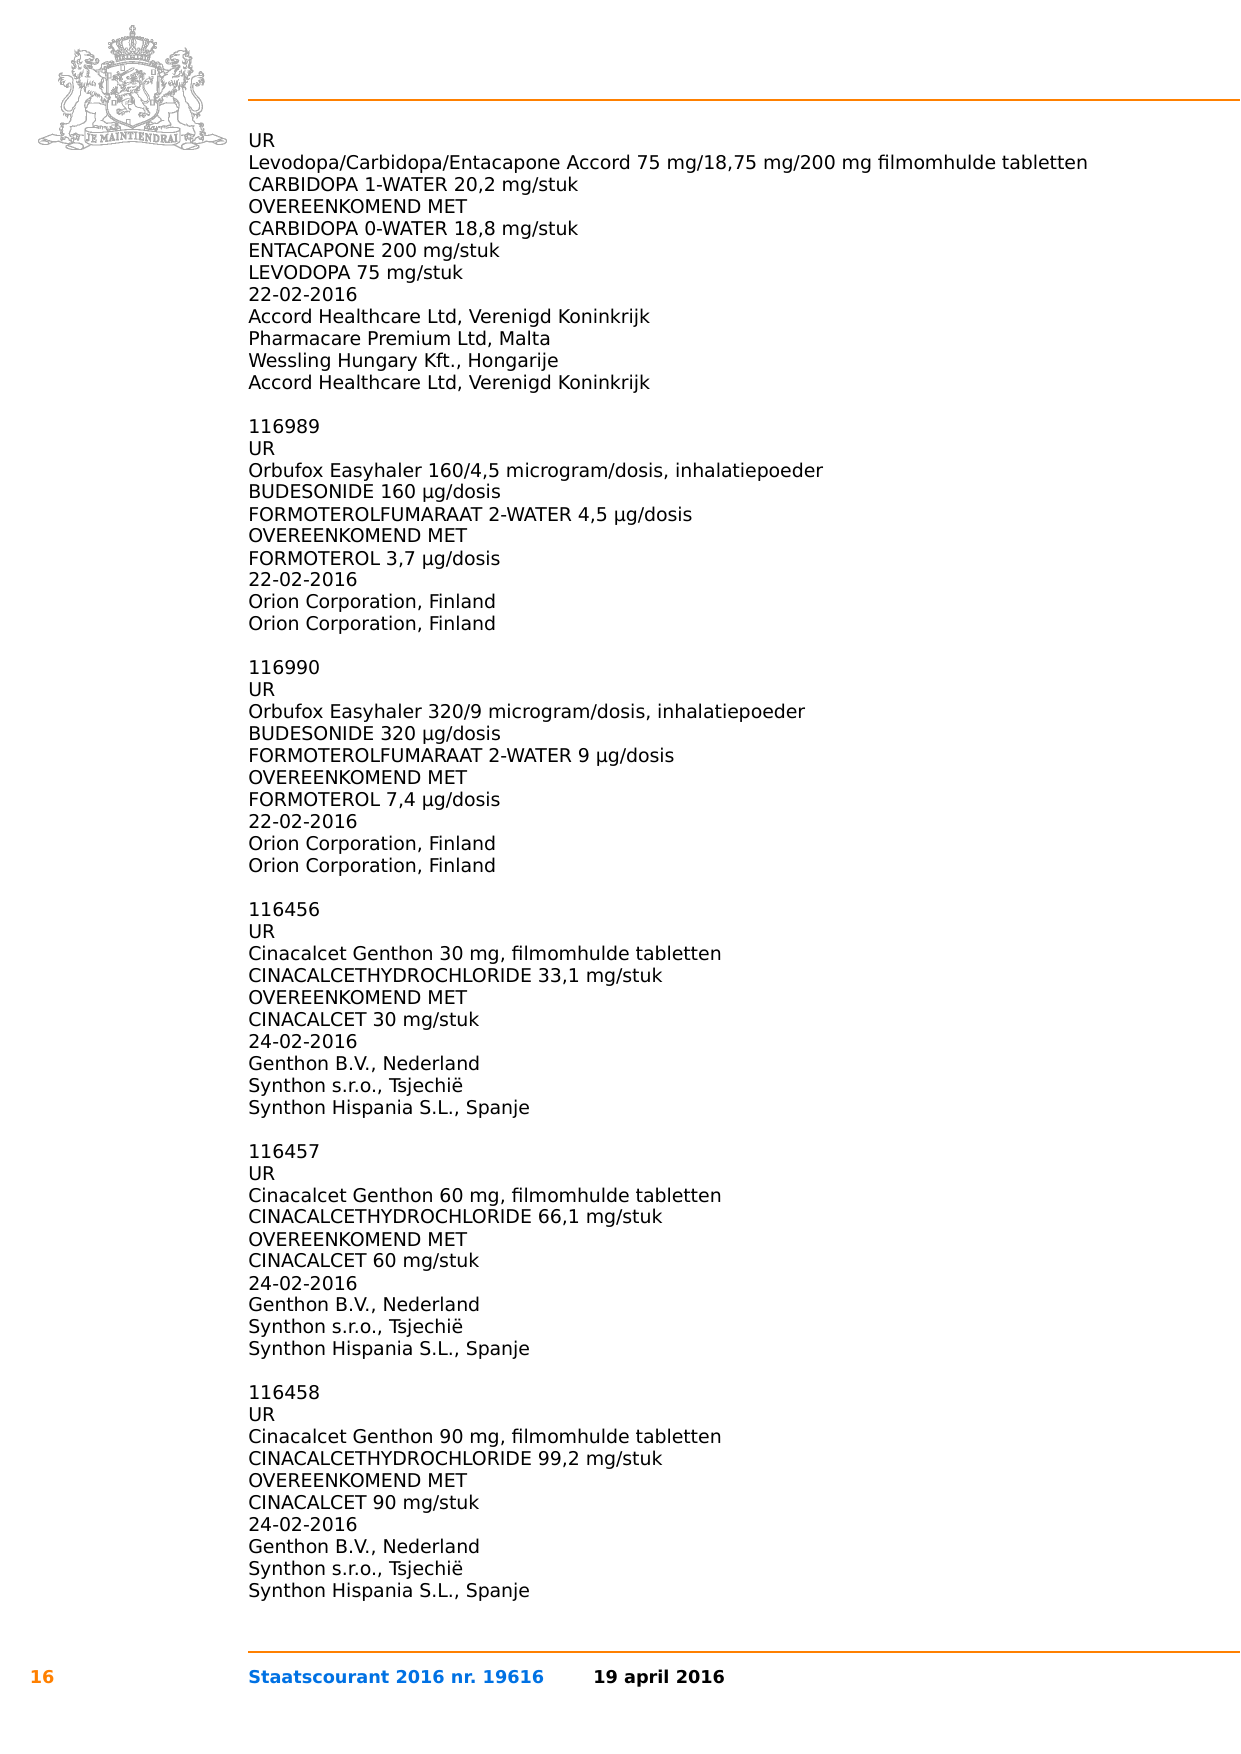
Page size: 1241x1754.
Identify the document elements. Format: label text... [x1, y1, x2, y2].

text Synthon s.r.o., Tsjechië [248, 1075, 1163, 1097]
text LEVODOPA 75 mg/stuk [248, 262, 1163, 284]
text Cinacalcet Genthon 90 mg, filmomhulde tabletten [248, 1426, 1163, 1448]
text CARBIDOPA 1-WATER 20,2 mg/stuk [248, 174, 1163, 196]
text Cinacalcet Genthon 60 mg, filmomhulde tabletten [248, 1184, 1163, 1206]
text UR [248, 1404, 1163, 1426]
text 116990 [248, 657, 1163, 679]
text OVEREENKOMEND MET [248, 767, 1163, 789]
text CINACALCETHYDROCHLORIDE 33,1 mg/stuk [248, 965, 1163, 987]
text Synthon Hispania S.L., Spanje [248, 1580, 1163, 1602]
text Accord Healthcare Ltd, Verenigd Koninkrijk [248, 372, 1163, 394]
text Pharmacare Premium Ltd, Malta [248, 328, 1163, 350]
text Synthon Hispania S.L., Spanje [248, 1097, 1163, 1119]
text FORMOTEROL 7,4 µg/dosis [248, 789, 1163, 811]
text OVEREENKOMEND MET [248, 525, 1163, 547]
picture [38, 25, 227, 150]
text Accord Healthcare Ltd, Verenigd Koninkrijk [248, 306, 1163, 328]
text UR [248, 437, 1163, 459]
text UR [248, 679, 1163, 701]
text CARBIDOPA 0-WATER 18,8 mg/stuk [248, 218, 1163, 240]
text CINACALCET 30 mg/stuk [248, 1009, 1163, 1031]
text Orion Corporation, Finland [248, 833, 1163, 855]
text Levodopa/Carbidopa/Entacapone Accord 75 mg/18,75 mg/200 mg filmomhulde tabletten [248, 152, 1163, 174]
text OVEREENKOMEND MET [248, 1470, 1163, 1492]
text CINACALCET 90 mg/stuk [248, 1492, 1163, 1514]
text 116457 [248, 1141, 1163, 1162]
text BUDESONIDE 160 µg/dosis [248, 481, 1163, 503]
text Genthon B.V., Nederland [248, 1536, 1163, 1558]
text Synthon s.r.o., Tsjechië [248, 1316, 1163, 1338]
text FORMOTEROL 3,7 µg/dosis [248, 547, 1163, 569]
text FORMOTEROLFUMARAAT 2-WATER 9 µg/dosis [248, 745, 1163, 767]
text CINACALCETHYDROCHLORIDE 66,1 mg/stuk [248, 1206, 1163, 1228]
text BUDESONIDE 320 µg/dosis [248, 723, 1163, 745]
text ENTACAPONE 200 mg/stuk [248, 240, 1163, 262]
text 22-02-2016 [248, 811, 1163, 833]
text 24-02-2016 [248, 1272, 1163, 1294]
text Orion Corporation, Finland [248, 591, 1163, 613]
text CINACALCETHYDROCHLORIDE 99,2 mg/stuk [248, 1448, 1163, 1470]
text 116989 [248, 416, 1163, 437]
text 116458 [248, 1382, 1163, 1404]
text 24-02-2016 [248, 1514, 1163, 1536]
text OVEREENKOMEND MET [248, 196, 1163, 218]
text Orion Corporation, Finland [248, 613, 1163, 635]
text 24-02-2016 [248, 1031, 1163, 1053]
text 116456 [248, 899, 1163, 921]
text Synthon s.r.o., Tsjechië [248, 1558, 1163, 1580]
text Cinacalcet Genthon 30 mg, filmomhulde tabletten [248, 943, 1163, 965]
text UR [248, 130, 1163, 152]
text Genthon B.V., Nederland [248, 1294, 1163, 1316]
text FORMOTEROLFUMARAAT 2-WATER 4,5 µg/dosis [248, 503, 1163, 525]
text Wessling Hungary Kft., Hongarije [248, 350, 1163, 372]
text 22-02-2016 [248, 284, 1163, 306]
text OVEREENKOMEND MET [248, 987, 1163, 1009]
text UR [248, 921, 1163, 943]
text Orion Corporation, Finland [248, 855, 1163, 877]
text Genthon B.V., Nederland [248, 1053, 1163, 1075]
text Synthon Hispania S.L., Spanje [248, 1338, 1163, 1360]
text OVEREENKOMEND MET [248, 1228, 1163, 1250]
text Orbufox Easyhaler 320/9 microgram/dosis, inhalatiepoeder [248, 701, 1163, 723]
text 22-02-2016 [248, 569, 1163, 591]
text Orbufox Easyhaler 160/4,5 microgram/dosis, inhalatiepoeder [248, 459, 1163, 481]
text UR [248, 1162, 1163, 1184]
text CINACALCET 60 mg/stuk [248, 1250, 1163, 1272]
